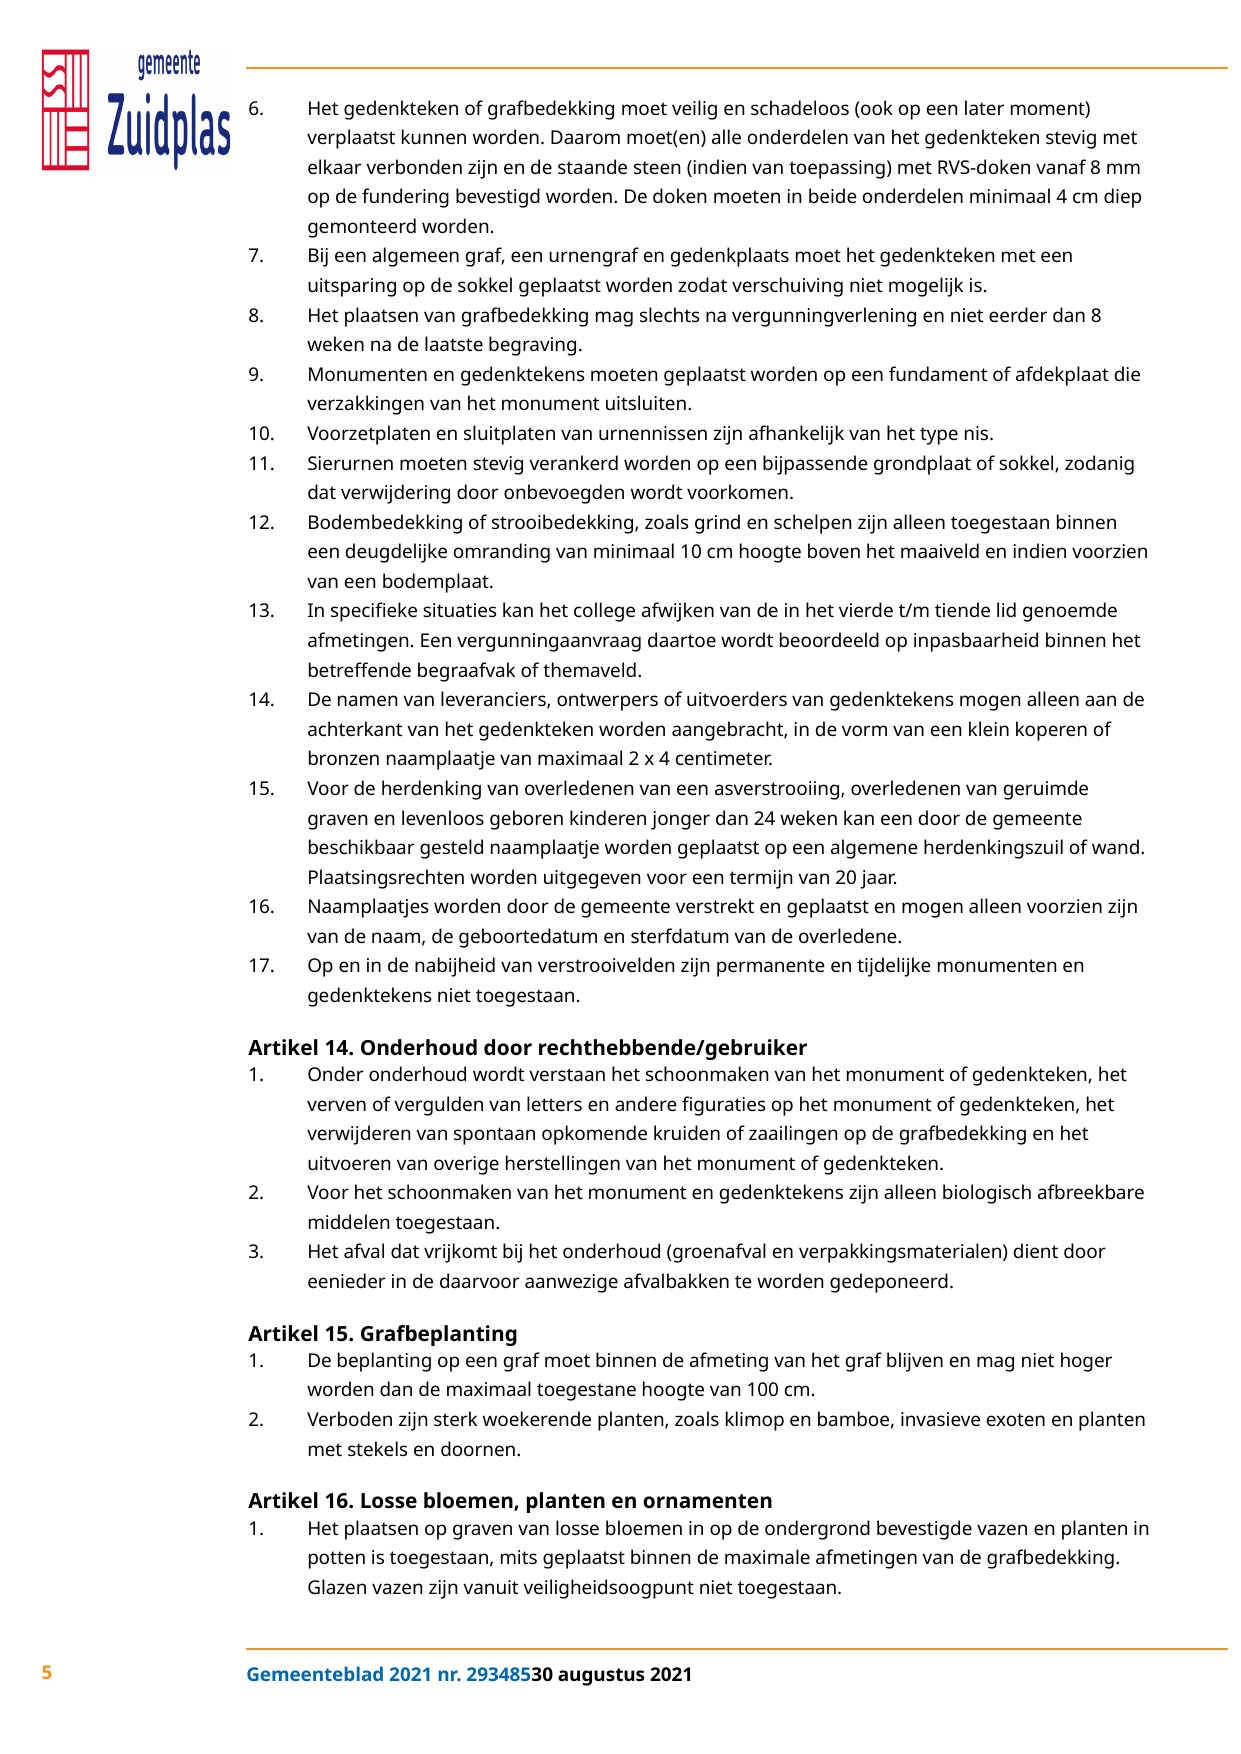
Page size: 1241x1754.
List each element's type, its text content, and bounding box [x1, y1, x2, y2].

list Onder onderhoud wordt verstaan het schoonmaken van het monument of gedenkteken, het verven of vergulden van letters en andere figuraties op het monument of gedenkteken, het verwijderen van spontaan opkomende kruiden of zaailingen op de grafbedekking en het uitvoeren van overige herstellingen van het monument of gedenkteken. [248, 1061, 1152, 1176]
text Artikel 15. Grafbeplanting [248, 1319, 1152, 1347]
list Het plaatsen op graven van losse bloemen in op de ondergrond bevestigde vazen en planten in potten is toegestaan, mits geplaatst binnen de maximale afmetingen van de grafbedekking. Glazen vazen zijn vanuit veiligheidsoogpunt niet toegestaan. [248, 1515, 1152, 1599]
list Het afval dat vrijkomt bij het onderhoud (groenafval en verpakkingsmaterialen) dient door eenieder in de daarvoor aanwezige afvalbakken te worden gedeponeerd. [248, 1239, 1152, 1294]
list Verboden zijn sterk woekerende planten, zoals klimop en bamboe, invasieve exoten en planten met stekels en doornen. [248, 1406, 1152, 1462]
list De beplanting op een graf moet binnen de afmeting van het graf blijven en mag niet hoger worden dan de maximaal toegestane hoogte van 100 cm. [248, 1347, 1152, 1402]
list De namen van leveranciers, ontwerpers of uitvoerders van gedenktekens mogen alleen aan de achterkant van het gedenkteken worden aangebracht, in de vorm van een klein koperen of bronzen naamplaatje van maximaal 2 x 4 centimeter. [248, 686, 1152, 771]
text Artikel 16. Losse bloemen, planten en ornamenten [248, 1486, 1152, 1515]
list Voor de herdenking van overledenen van een asverstrooiing, overledenen van geruimde graven en levenloos geboren kinderen jonger dan 24 weken kan een door de gemeente beschikbaar gesteld naamplaatje worden geplaatst op een algemene herdenkingszuil of wand. Plaatsingsrechten worden uitgegeven voor een termijn van 20 jaar. [248, 775, 1152, 890]
list Monumenten en gedenktekens moeten geplaatst worden op een fundament of afdekplaat die verzakkingen van het monument uitsluiten. [248, 361, 1152, 416]
text Artikel 14. Onderhoud door rechthebbende/gebruiker [248, 1033, 1152, 1061]
list Het gedenkteken of grafbedekking moet veilig en schadeloos (ook op een later moment) verplaatst kunnen worden. Daarom moet(en) alle onderdelen van het gedenkteken stevig met elkaar verbonden zijn en de staande steen (indien van toepassing) met RVS-doken vanaf 8 mm op de fundering bevestigd worden. De doken moeten in beide onderdelen minimaal 4 cm diep gemonteerd worden. [248, 95, 1152, 239]
list Voor het schoonmaken van het monument en gedenktekens zijn alleen biologisch afbreekbare middelen toegestaan. [248, 1179, 1152, 1235]
list Voorzetplaten en sluitplaten van urnennissen zijn afhankelijk van het type nis. [248, 420, 1152, 446]
list Naamplaatjes worden door de gemeente verstrekt en geplaatst en mogen alleen voorzien zijn van de naam, de geboortedatum en sterfdatum van de overledene. [248, 893, 1152, 949]
list Bij een algemeen graf, een urnengraf en gedenkplaats moet het gedenkteken met een uitsparing op de sokkel geplaatst worden zodat verschuiving niet mogelijk is. [248, 243, 1152, 298]
list Op en in de nabijheid van verstrooivelden zijn permanente en tijdelijke monumenten en gedenktekens niet toegestaan. [248, 953, 1152, 1008]
picture [41, 47, 231, 172]
list Sierurnen moeten stevig verankerd worden op een bijpassende grondplaat of sokkel, zodanig dat verwijdering door onbevoegden wordt voorkomen. [248, 450, 1152, 505]
list Het plaatsen van grafbedekking mag slechts na vergunningverlening en niet eerder dan 8 weken na de laatste begraving. [248, 302, 1152, 357]
list Bodembedekking of strooibedekking, zoals grind en schelpen zijn alleen toegestaan binnen een deugdelijke omranding van minimaal 10 cm hoogte boven het maaiveld en indien voorzien van een bodemplaat. [248, 509, 1152, 594]
list In specifieke situaties kan het college afwijken van de in het vierde t/m tiende lid genoemde afmetingen. Een vergunningaanvraag daartoe wordt beoordeeld op inpasbaarheid binnen het betreffende begraafvak of themaveld. [248, 598, 1152, 683]
